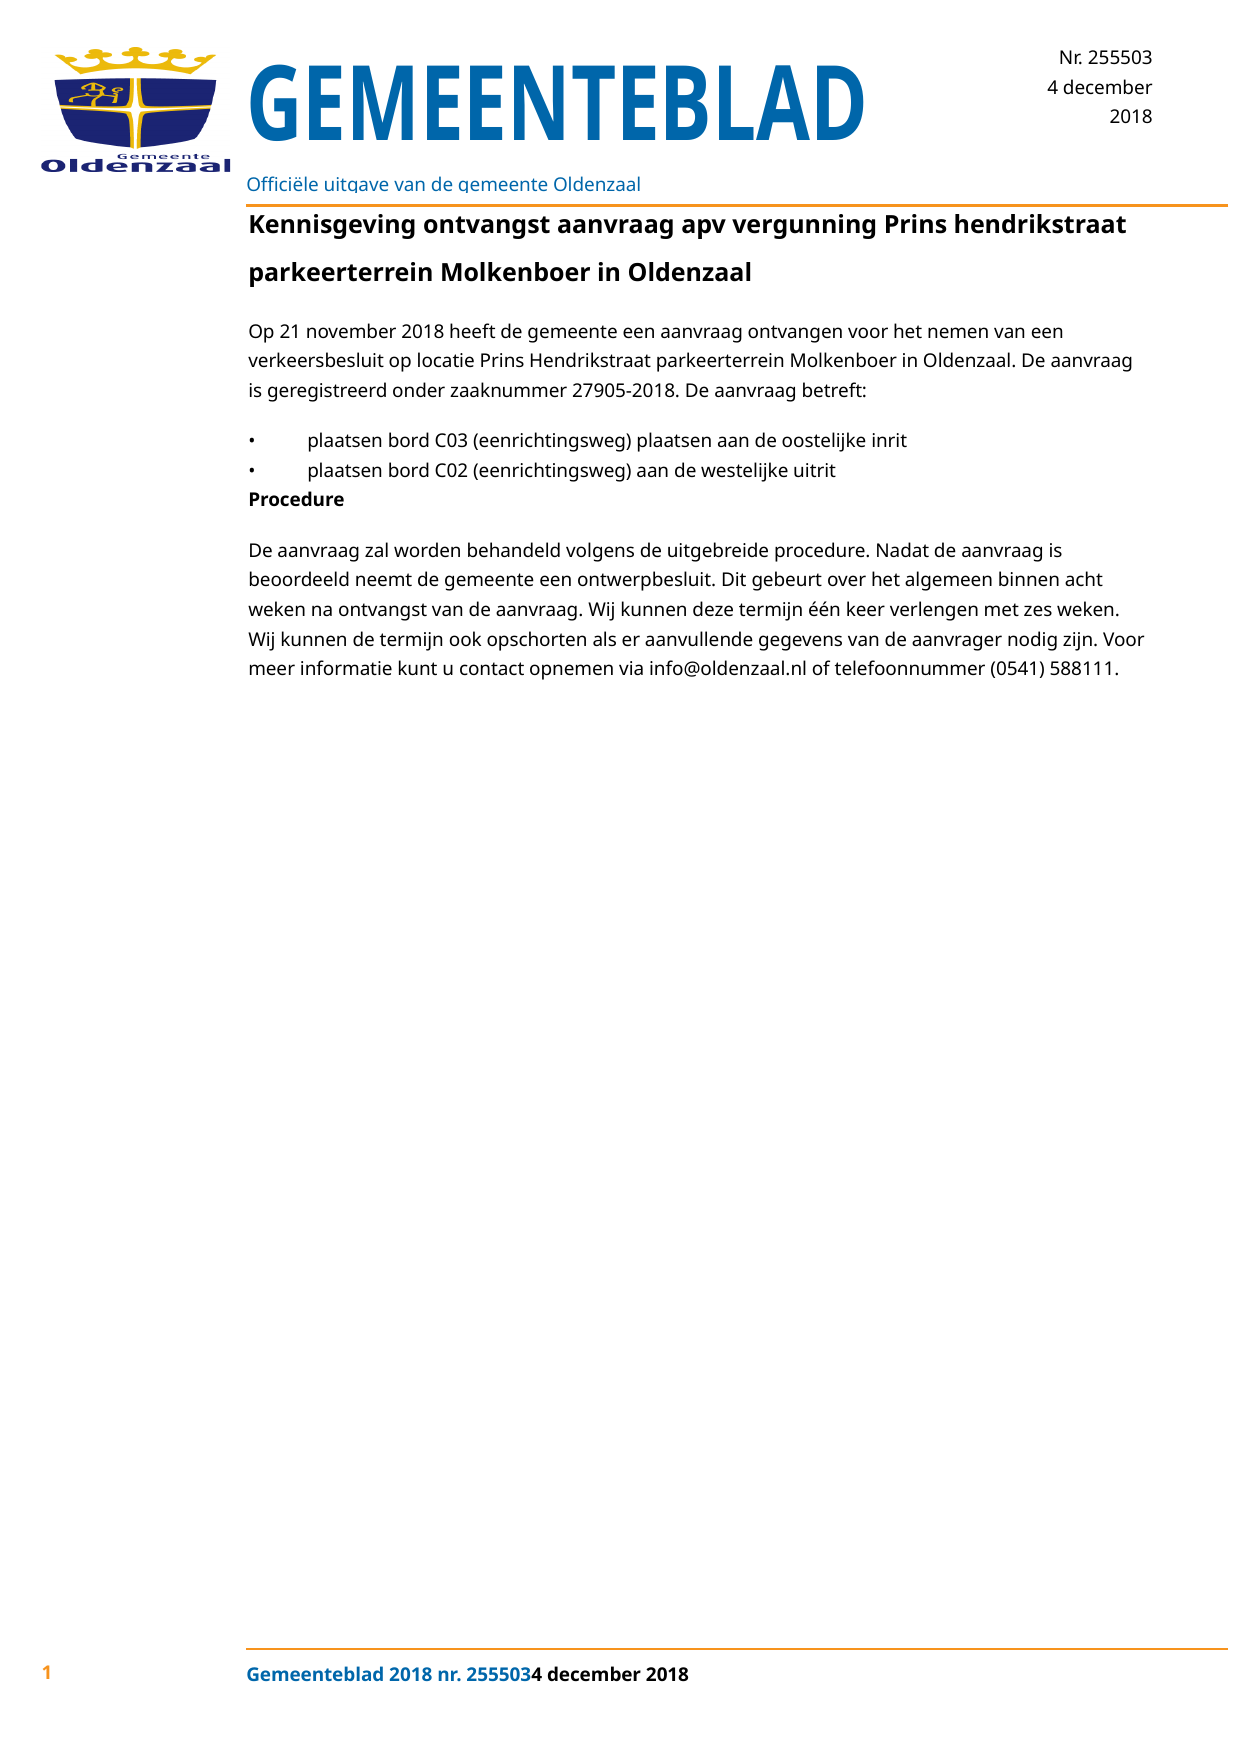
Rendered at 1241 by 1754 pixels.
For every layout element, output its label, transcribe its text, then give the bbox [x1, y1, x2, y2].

text Op 21 november 2018 heeft de gemeente een aanvraag ontvangen voor het nemen van een verkeersbesluit op locatie Prins Hendrikstraat parkeerterrein Molkenboer in Oldenzaal. De aanvraag is geregistreerd onder zaaknummer 27905-2018. De aanvraag betreft: [248, 318, 1152, 403]
list plaatsen bord C03 (eenrichtingsweg) plaatsen aan de oostelijke inrit [248, 427, 1152, 453]
picture [41, 47, 231, 172]
text Kennisgeving ontvangst aanvraag apv vergunning Prins hendrikstraat parkeerterrein Molkenboer in Oldenzaal [248, 207, 1152, 288]
text De aanvraag zal worden behandeld volgens de uitgebreide procedure. Nadat de aanvraag is beoordeeld neemt de gemeente een ontwerpbesluit. Dit gebeurt over het algemeen binnen acht weken na ontvangst van de aanvraag. Wij kunnen deze termijn één keer verlengen met zes weken. Wij kunnen de termijn ook opschorten als er aanvullende gegevens van de aanvrager nodig zijn. Voor meer informatie kunt u contact opnemen via info@oldenzaal.nl of telefoonnummer (0541) 588111. [248, 537, 1152, 681]
text Procedure [248, 487, 1152, 512]
list plaatsen bord C02 (eenrichtingsweg) aan de westelijke uitrit [248, 457, 1152, 483]
